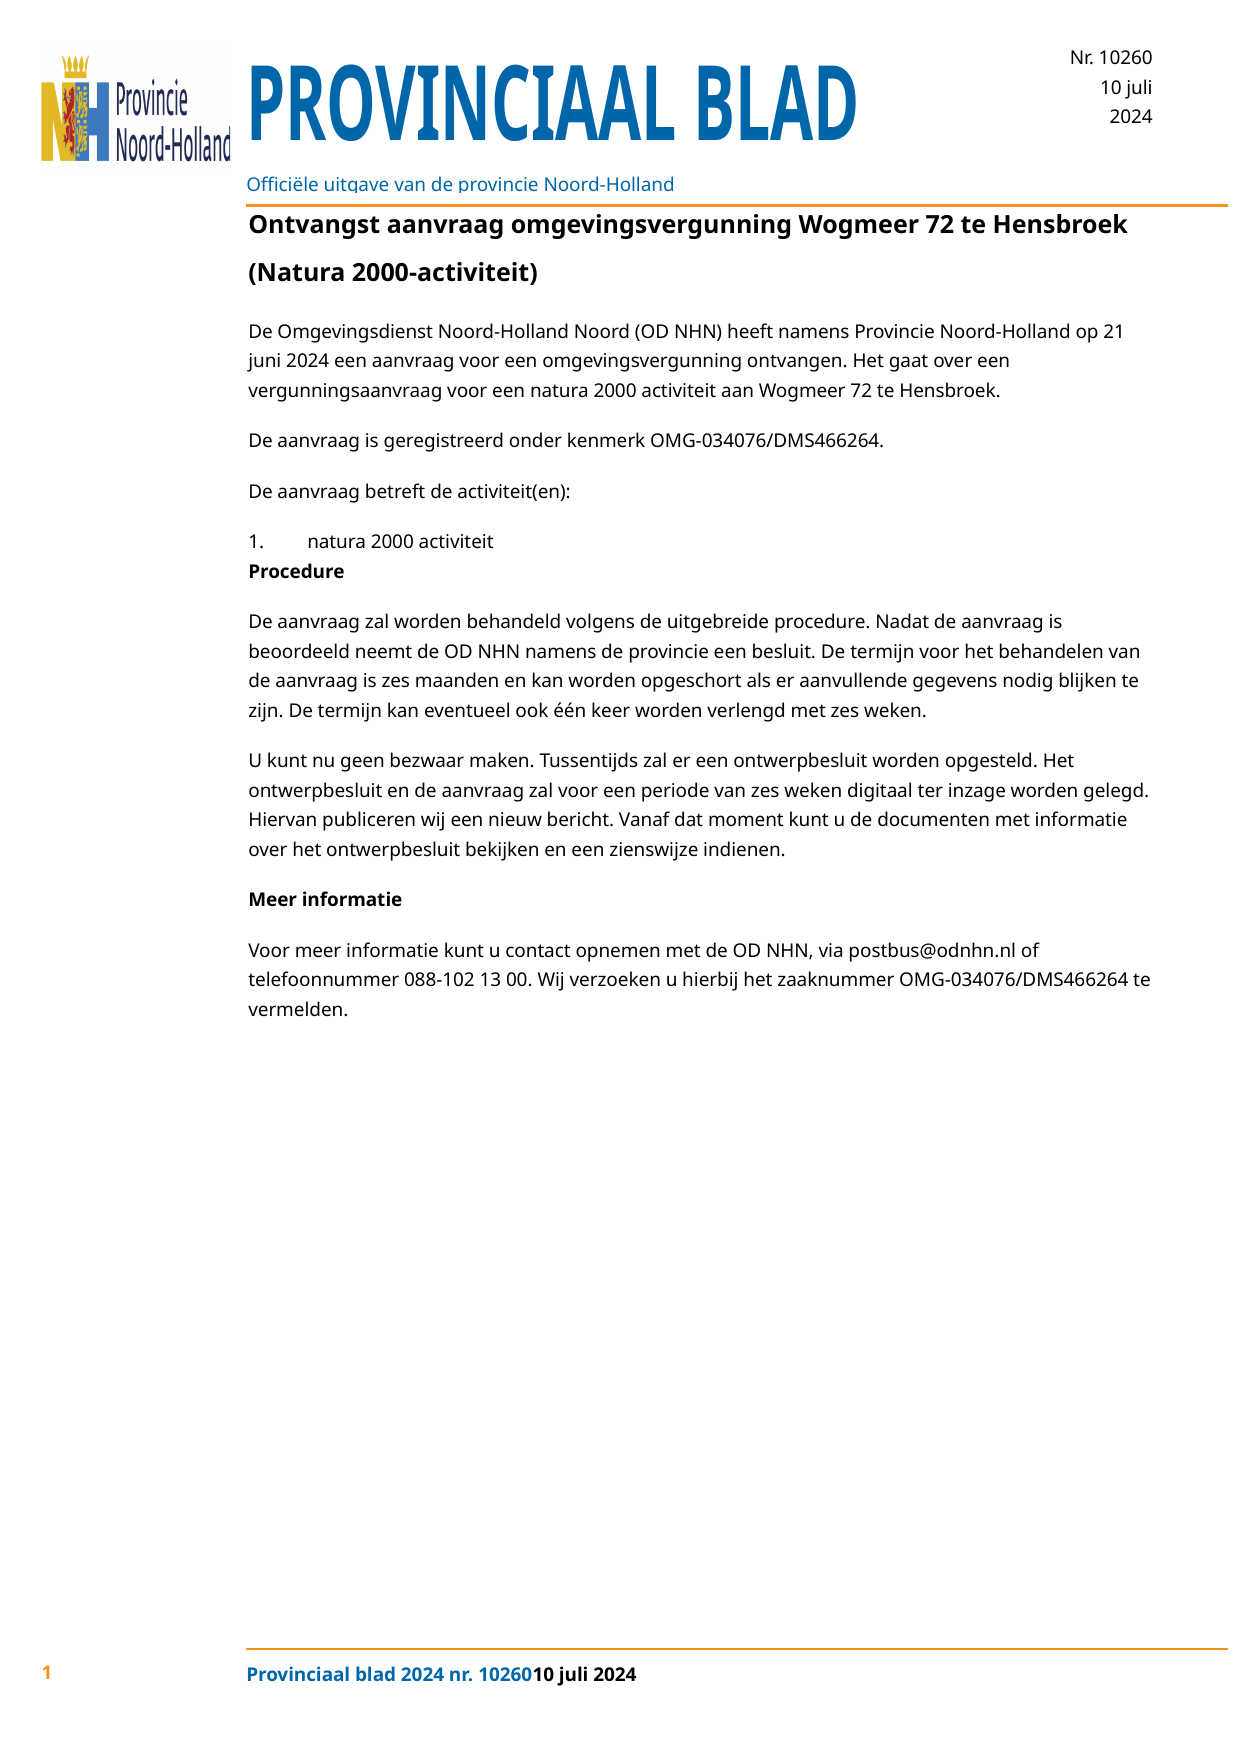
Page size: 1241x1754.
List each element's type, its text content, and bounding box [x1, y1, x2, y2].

picture [41, 47, 231, 172]
text De aanvraag zal worden behandeld volgens de uitgebreide procedure. Nadat de aanvraag is beoordeeld neemt de OD NHN namens de provincie een besluit. De termijn voor het behandelen van de aanvraag is zes maanden en kan worden opgeschort als er aanvullende gegevens nodig blijken te zijn. De termijn kan eventueel ook één keer worden verlengd met zes weken. [248, 608, 1152, 723]
text Voor meer informatie kunt u contact opnemen met de OD NHN, via postbus@odnhn.nl of telefoonnummer 088-102 13 00. Wij verzoeken u hierbij het zaaknummer OMG-034076/DMS466264 te vermelden. [248, 937, 1152, 1022]
text De aanvraag is geregistreerd onder kenmerk OMG-034076/DMS466264. [248, 427, 1152, 453]
text De aanvraag betreft de activiteit(en): [248, 478, 1152, 504]
text Meer informatie [248, 887, 1152, 912]
text U kunt nu geen bezwaar maken. Tussentijds zal er een ontwerpbesluit worden opgesteld. Het ontwerpbesluit en de aanvraag zal voor een periode van zes weken digitaal ter inzage worden gelegd. Hiervan publiceren wij een nieuw bericht. Vanaf dat moment kunt u de documenten met informatie over het ontwerpbesluit bekijken en een zienswijze indienen. [248, 747, 1152, 862]
text Ontvangst aanvraag omgevingsvergunning Wogmeer 72 te Hensbroek (Natura 2000-activiteit) [248, 207, 1152, 288]
list natura 2000 activiteit [248, 528, 1152, 554]
text Procedure [248, 558, 1152, 584]
text De Omgevingsdienst Noord-Holland Noord (OD NHN) heeft namens Provincie Noord-Holland op 21 juni 2024 een aanvraag voor een omgevingsvergunning ontvangen. Het gaat over een vergunningsaanvraag voor een natura 2000 activiteit aan Wogmeer 72 te Hensbroek. [248, 318, 1152, 403]
